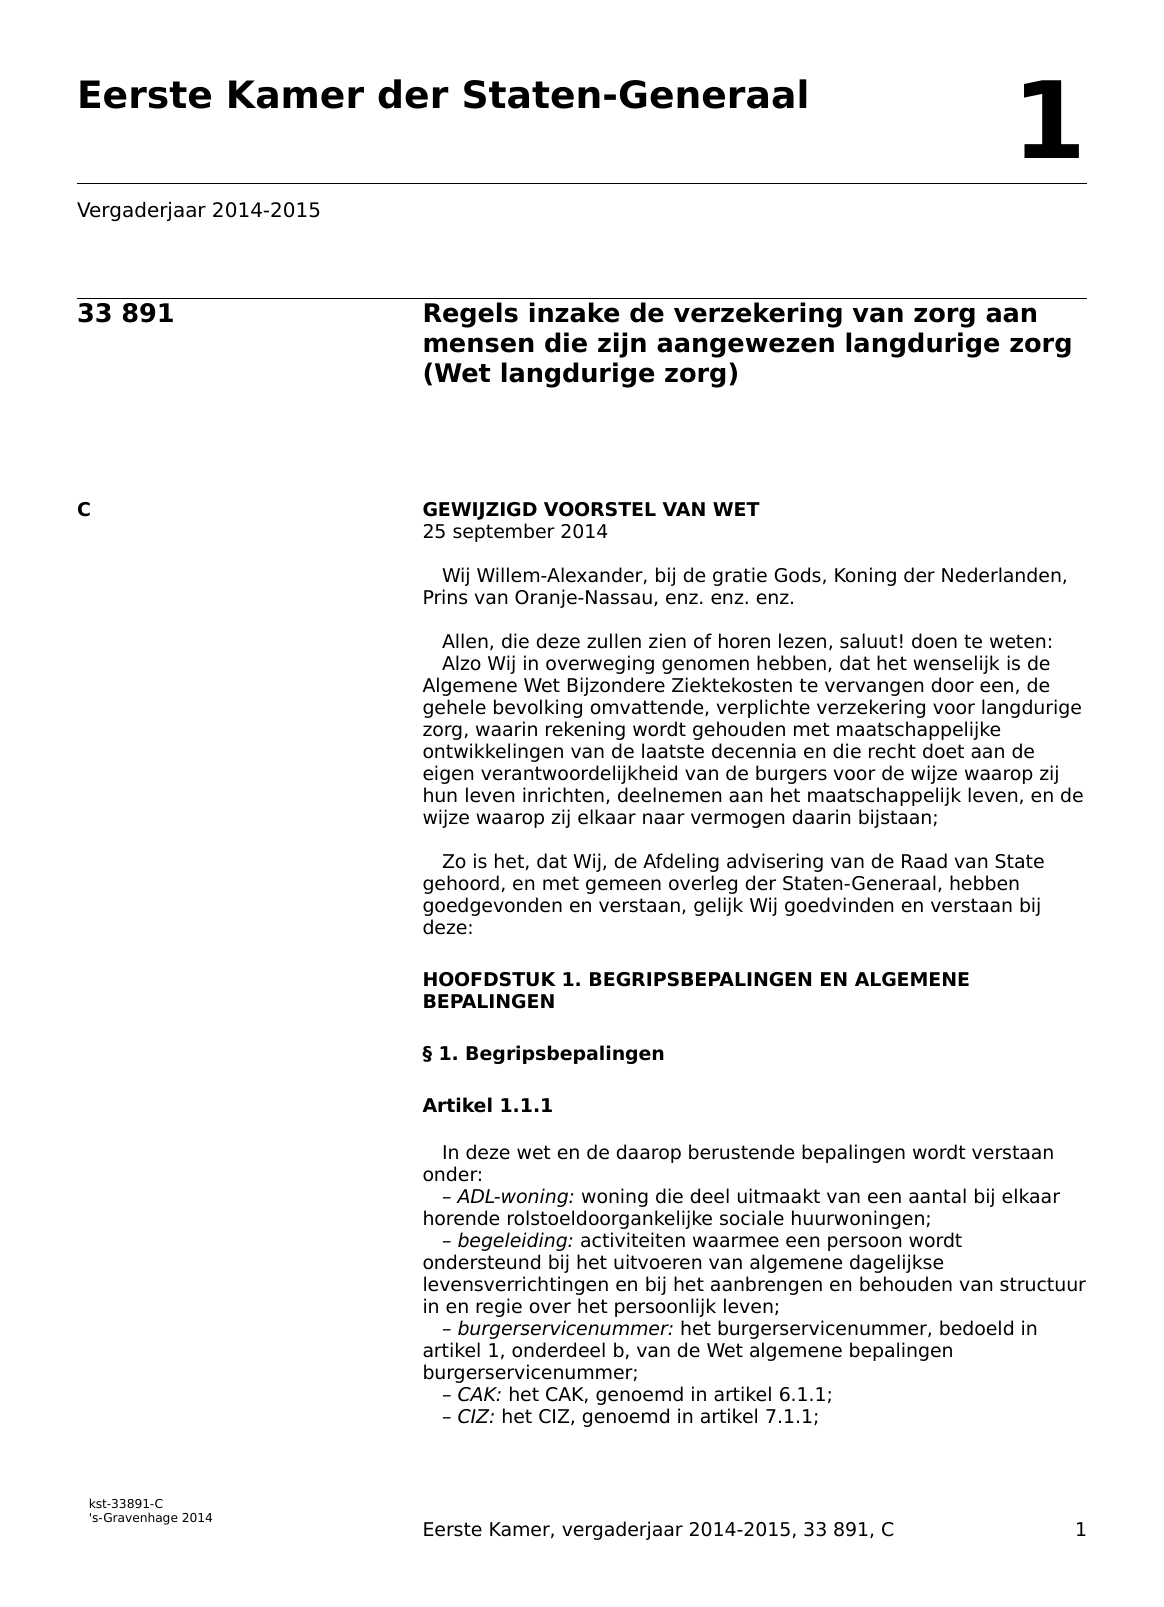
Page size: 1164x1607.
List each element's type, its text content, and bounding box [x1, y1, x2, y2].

text – ADL-woning: woning die deel uitmaakt van een aantal bij elkaar horende rolstoeldoorgankelijke sociale huurwoningen; [422, 1186, 1087, 1230]
text Wij Willem-Alexander, bij de gratie Gods, Koning der Nederlanden, Prins van Oranje-Nassau, enz. enz. enz. [422, 565, 1087, 609]
text Zo is het, dat Wij, de Afdeling advisering van de Raad van State gehoord, en met gemeen overleg der Staten-Generaal, hebben goedgevonden en verstaan, gelijk Wij goedvinden en verstaan bij deze: [422, 851, 1087, 939]
text 's-Gravenhage 2014 [88, 1511, 323, 1525]
text – CIZ: het CIZ, genoemd in artikel 7.1.1; [422, 1406, 1087, 1428]
table_header 1 [886, 59, 1087, 183]
subtitle C GEWIJZIGD VOORSTEL VAN WET [77, 499, 1087, 521]
text 25 september 2014 [422, 521, 1087, 543]
table_cell Vergaderjaar 2014-2015 [77, 184, 1087, 298]
text Allen, die deze zullen zien of horen lezen, saluut! doen te weten: [422, 631, 1087, 653]
subtitle HOOFDSTUK 1. BEGRIPSBEPALINGEN EN ALGEMENE BEPALINGEN [422, 969, 1087, 1013]
subtitle Artikel 1.1.1 [422, 1095, 1087, 1117]
table_header Eerste Kamer der Staten-Generaal [77, 59, 886, 183]
text – burgerservicenummer: het burgerservicenummer, bedoeld in artikel 1, onderdeel b, van de Wet algemene bepalingen burgerservicenummer; [422, 1318, 1087, 1384]
subtitle 33 891 Regels inzake de verzekering van zorg aan mensen die zijn aangewezen langdurige zorg (Wet langdurige zorg) [77, 299, 1087, 388]
text In deze wet en de daarop berustende bepalingen wordt verstaan onder: [422, 1142, 1087, 1186]
text kst-33891-C [88, 1497, 323, 1511]
text – CAK: het CAK, genoemd in artikel 6.1.1; [422, 1384, 1087, 1406]
subtitle § 1. Begripsbepalingen [422, 1043, 1087, 1065]
text – begeleiding: activiteiten waarmee een persoon wordt ondersteund bij het uitvoeren van algemene dagelijkse levensverrichtingen en bij het aanbrengen en behouden van structuur in en regie over het persoonlijk leven; [422, 1230, 1087, 1318]
text Alzo Wij in overweging genomen hebben, dat het wenselijk is de Algemene Wet Bijzondere Ziektekosten te vervangen door een, de gehele bevolking omvattende, verplichte verzekering voor langdurige zorg, waarin rekening wordt gehouden met maatschappelijke ontwikkelingen van de laatste decennia en die recht doet aan de eigen verantwoordelijkheid van de burgers voor de wijze waarop zij hun leven inrichten, deelnemen aan het maatschappelijk leven, en de wijze waarop zij elkaar naar vermogen daarin bijstaan; [422, 653, 1087, 829]
